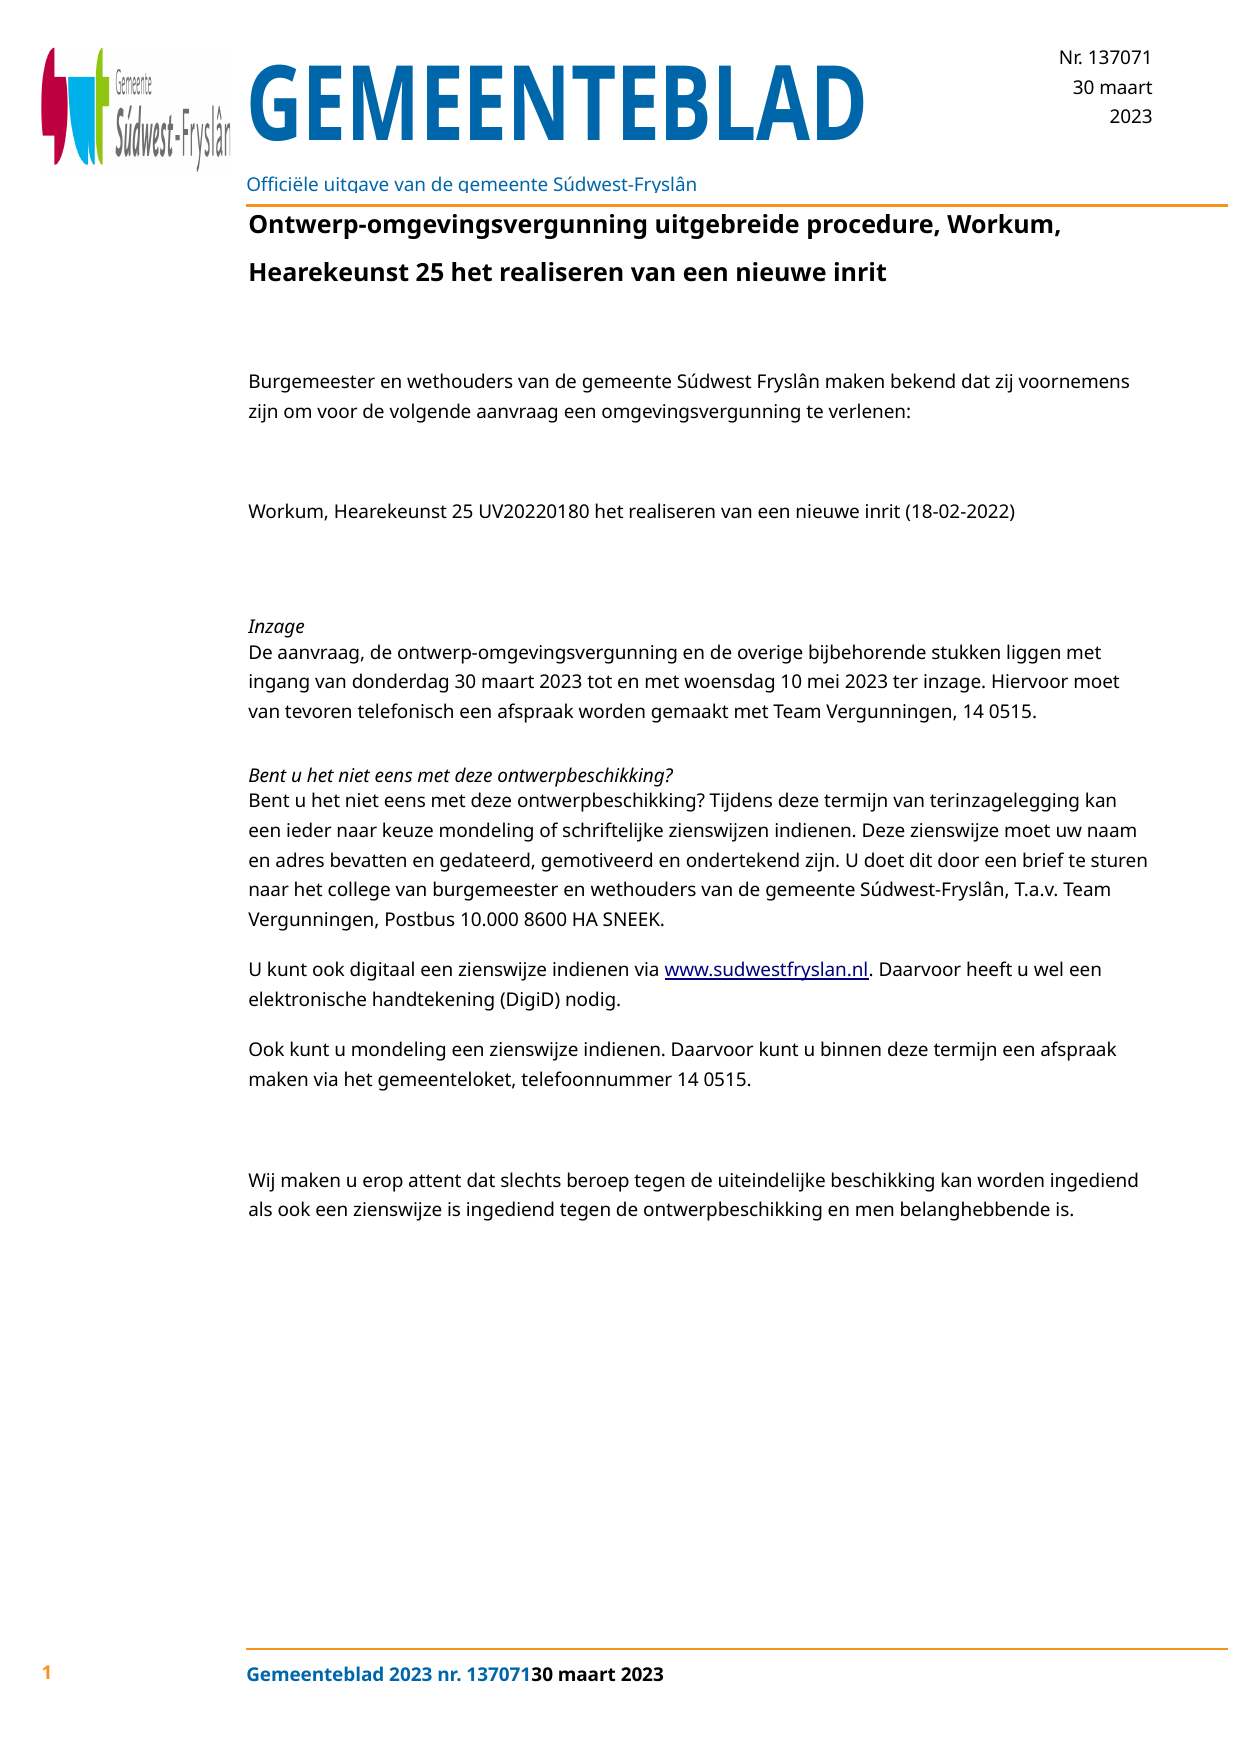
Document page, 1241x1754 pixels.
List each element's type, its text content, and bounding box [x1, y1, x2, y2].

text Bent u het niet eens met deze ontwerpbeschikking? Tijdens deze termijn van terinzagelegging kan een ieder naar keuze mondeling of schriftelijke zienswijzen indienen. Deze zienswijze moet uw naam en adres bevatten en gedateerd, gemotiveerd en ondertekend zijn. U doet dit door een brief te sturen naar het college van burgemeester en wethouders van de gemeente Súdwest-Fryslân, T.a.v. Team Vergunningen, Postbus 10.000 8600 HA SNEEK. [248, 788, 1152, 932]
text Ontwerp-omgevingsvergunning uitgebreide procedure, Workum, Hearekeunst 25 het realiseren van een nieuwe inrit [248, 207, 1152, 288]
text Bent u het niet eens met deze ontwerpbeschikking? [248, 762, 1152, 788]
text Inzage [248, 613, 1152, 639]
text De aanvraag, de ontwerp-omgevingsvergunning en de overige bijbehorende stukken liggen met ingang van donderdag 30 maart 2023 tot en met woensdag 10 mei 2023 ter inzage. Hiervoor moet van tevoren telefonisch een afspraak worden gemaakt met Team Vergunningen, 14 0515. [248, 639, 1152, 724]
text U kunt ook digitaal een zienswijze indienen via www.sudwestfryslan.nl. Daarvoor heeft u wel een elektronische handtekening (DigiD) nodig. [248, 956, 1152, 1012]
text Workum, Hearekeunst 25 UV20220180 het realiseren van een nieuwe inrit (18-02-2022) [248, 499, 1152, 524]
picture [41, 47, 231, 172]
text Wij maken u erop attent dat slechts beroep tegen de uiteindelijke beschikking kan worden ingediend als ook een zienswijze is ingediend tegen de ontwerpbeschikking en men belanghebbende is. [248, 1167, 1152, 1222]
text Burgemeester en wethouders van de gemeente Súdwest Fryslân maken bekend dat zij voornemens zijn om voor de volgende aanvraag een omgevingsvergunning te verlenen: [248, 368, 1152, 424]
text Ook kunt u mondeling een zienswijze indienen. Daarvoor kunt u binnen deze termijn een afspraak maken via het gemeenteloket, telefoonnummer 14 0515. [248, 1036, 1152, 1092]
